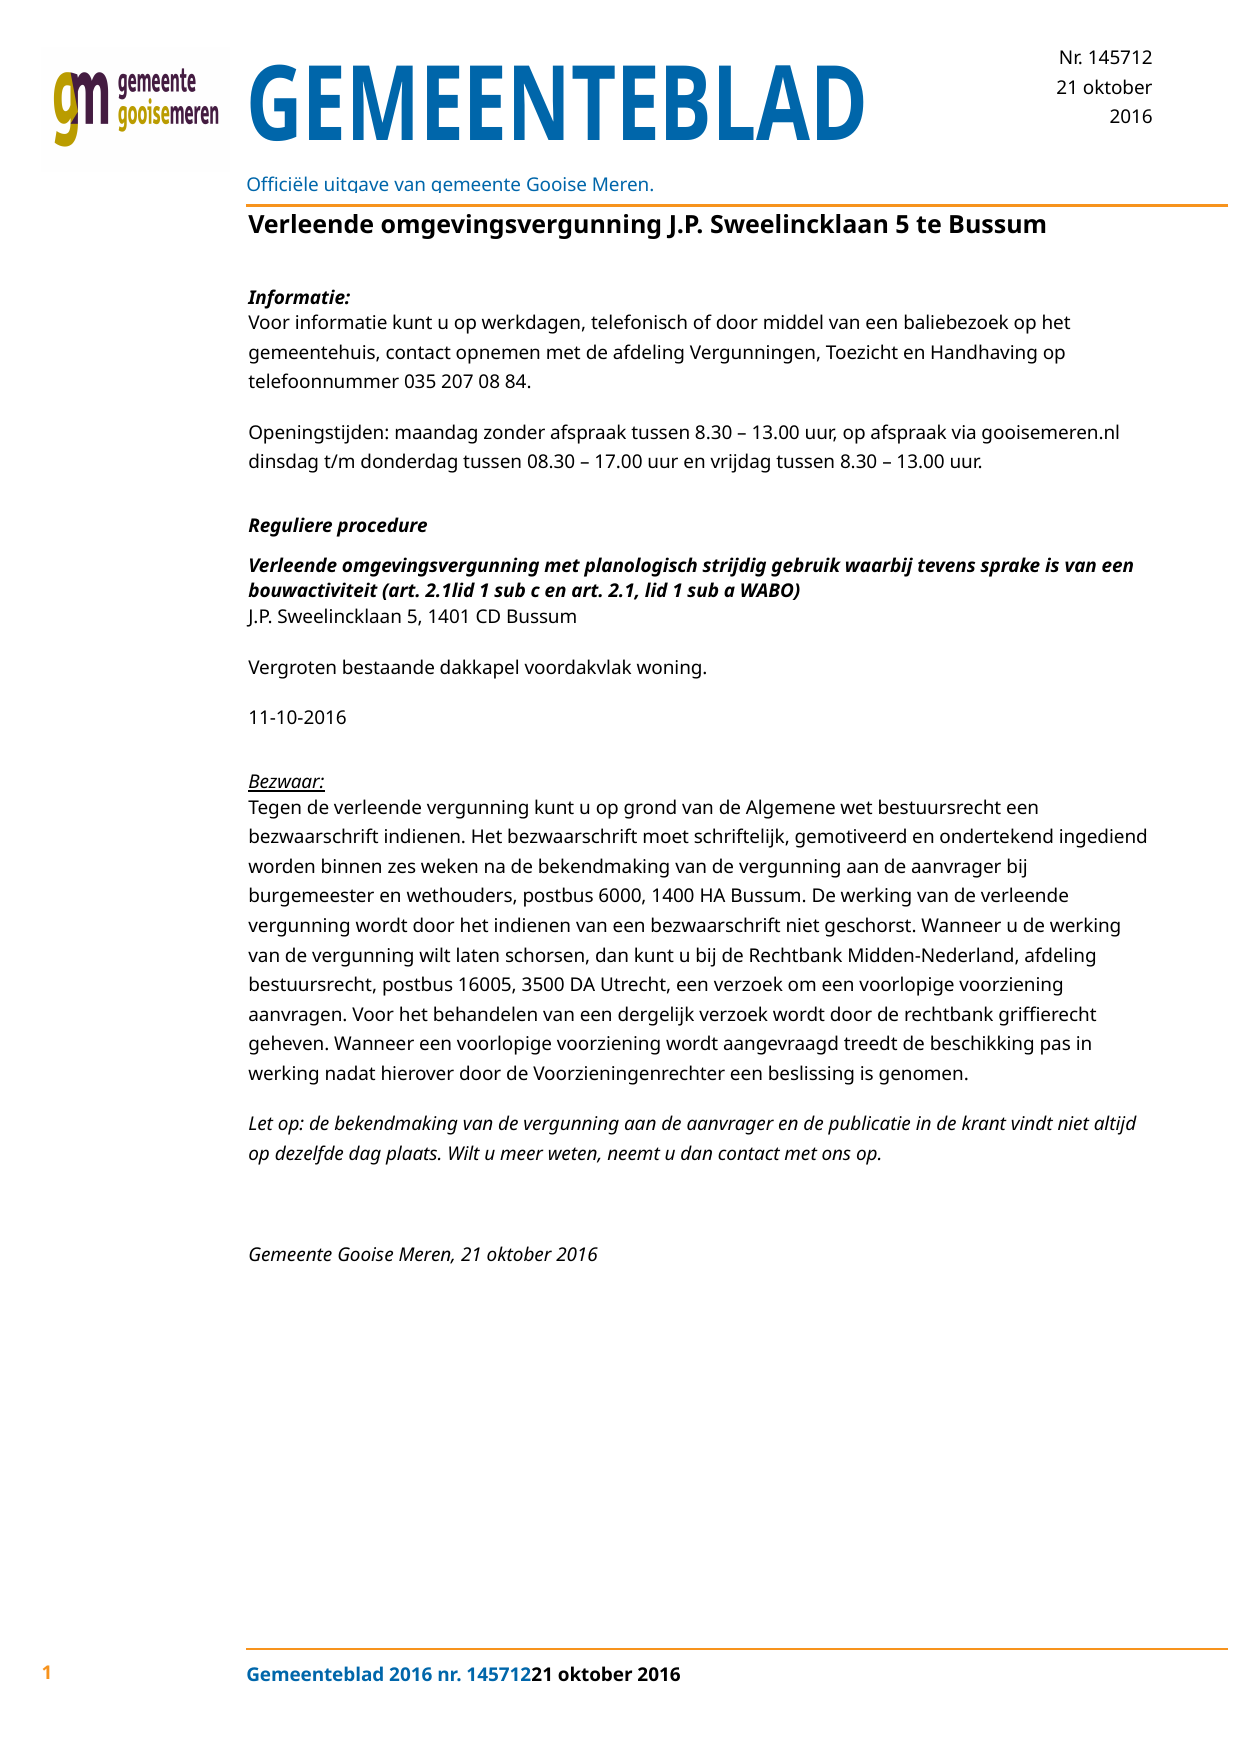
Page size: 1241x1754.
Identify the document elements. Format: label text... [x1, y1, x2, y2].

text Gemeente Gooise Meren, 21 oktober 2016 [248, 1241, 1152, 1267]
text Voor informatie kunt u op werkdagen, telefonisch of door middel van een baliebezoek op het gemeentehuis, contact opnemen met de afdeling Vergunningen, Toezicht en Handhaving op telefoonnummer 035 207 08 84. [248, 309, 1152, 394]
text Vergroten bestaande dakkapel voordakvlak woning. [248, 654, 1152, 679]
text Verleende omgevingsvergunning met planologisch strijdig gebruik waarbij tevens sprake is van een bouwactiviteit (art. 2.1lid 1 sub c en art. 2.1, lid 1 sub a WABO) [248, 552, 1152, 603]
text Informatie: [248, 284, 1152, 309]
text Tegen de verleende vergunning kunt u op grond van de Algemene wet bestuursrecht een bezwaarschrift indienen. Het bezwaarschrift moet schriftelijk, gemotiveerd en ondertekend ingediend worden binnen zes weken na de bekendmaking van de vergunning aan de aanvrager bij burgemeester en wethouders, postbus 6000, 1400 HA Bussum. De werking van de verleende vergunning wordt door het indienen van een bezwaarschrift niet geschorst. Wanneer u de werking van de vergunning wilt laten schorsen, dan kunt u bij de Rechtbank Midden-Nederland, afdeling bestuursrecht, postbus 16005, 3500 DA Utrecht, een verzoek om een voorlopige voorziening aanvragen. Voor het behandelen van een dergelijk verzoek wordt door de rechtbank griffierecht geheven. Wanneer een voorlopige voorziening wordt aangevraagd treedt de beschikking pas in werking nadat hierover door de Voorzieningenrechter een beslissing is genomen. [248, 794, 1152, 1086]
text Verleende omgevingsvergunning J.P. Sweelincklaan 5 te Bussum [248, 207, 1152, 241]
text Reguliere procedure [248, 513, 1152, 538]
text 11-10-2016 [248, 704, 1152, 730]
text J.P. Sweelincklaan 5, 1401 CD Bussum [248, 603, 1152, 629]
text Bezwaar: [248, 768, 1152, 794]
picture [41, 47, 231, 172]
text Openingstijden: maandag zonder afspraak tussen 8.30 – 13.00 uur, op afspraak via gooisemeren.nl dinsdag t/m donderdag tussen 08.30 – 17.00 uur en vrijdag tussen 8.30 – 13.00 uur. [248, 419, 1152, 474]
text Let op: de bekendmaking van de vergunning aan de aanvrager en de publicatie in de krant vindt niet altijd op dezelfde dag plaats. Wilt u meer weten, neemt u dan contact met ons op. [248, 1111, 1152, 1166]
